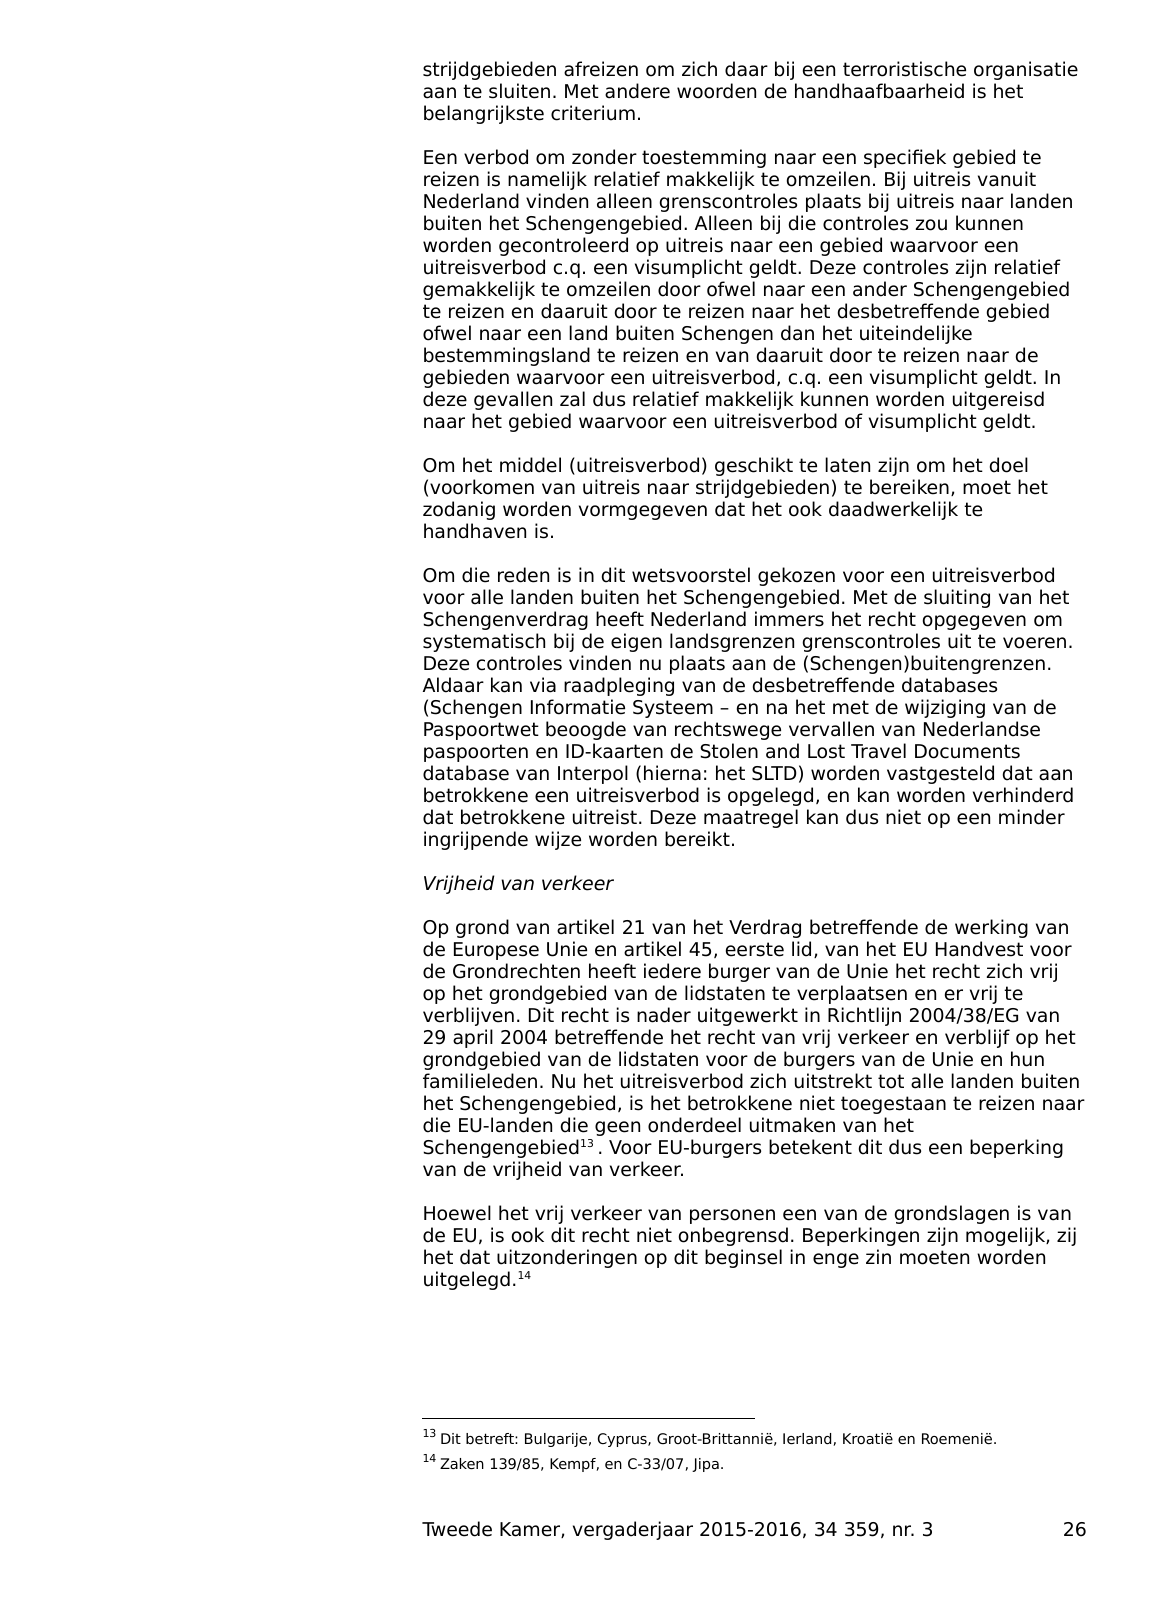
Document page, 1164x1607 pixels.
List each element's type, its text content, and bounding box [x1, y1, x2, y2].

text Om het middel (uitreisverbod) geschikt te laten zijn om het doel (voorkomen van uitreis naar strijdgebieden) te bereiken, moet het zodanig worden vormgegeven dat het ook daadwerkelijk te handhaven is. [422, 455, 1087, 543]
text Hoewel het vrij verkeer van personen een van de grondslagen is van de EU, is ook dit recht niet onbegrensd. Beperkingen zijn mogelijk, zij het dat uitzonderingen op dit beginsel in enge zin moeten worden uitgelegd. [422, 1203, 1087, 1291]
text Dit betreft: Bulgarije, Cyprus, Groot-Brittannië, Ierland, Kroatië en Roemenië. [422, 1427, 1087, 1449]
text Op grond van artikel 21 van het Verdrag betreffende de werking van de Europese Unie en artikel 45, eerste lid, van het EU Handvest voor de Grondrechten heeft iedere burger van de Unie het recht zich vrij op het grondgebied van de lidstaten te verplaatsen en er vrij te verblijven. Dit recht is nader uitgewerkt in Richtlijn 2004/38/EG van 29 april 2004 betreffende het recht van vrij verkeer en verblijf op het grondgebied van de lidstaten voor de burgers van de Unie en hun familieleden. Nu het uitreisverbod zich uitstrekt tot alle landen buiten het Schengengebied, is het betrokkene niet toegestaan te reizen naar die EU-landen die geen onderdeel uitmaken van het Schengengebied. Voor EU-burgers betekent dit dus een beperking van de vrijheid van verkeer. [422, 917, 1087, 1181]
text Een verbod om zonder toestemming naar een specifiek gebied te reizen is namelijk relatief makkelijk te omzeilen. Bij uitreis vanuit Nederland vinden alleen grenscontroles plaats bij uitreis naar landen buiten het Schengengebied. Alleen bij die controles zou kunnen worden gecontroleerd op uitreis naar een gebied waarvoor een uitreisverbod c.q. een visumplicht geldt. Deze controles zijn relatief gemakkelijk te omzeilen door ofwel naar een ander Schengengebied te reizen en daaruit door te reizen naar het desbetreffende gebied ofwel naar een land buiten Schengen dan het uiteindelijke bestemmingsland te reizen en van daaruit door te reizen naar de gebieden waarvoor een uitreisverbod, c.q. een visumplicht geldt. In deze gevallen zal dus relatief makkelijk kunnen worden uitgereisd naar het gebied waarvoor een uitreisverbod of visumplicht geldt. [422, 147, 1087, 433]
text Om die reden is in dit wetsvoorstel gekozen voor een uitreisverbod voor alle landen buiten het Schengengebied. Met de sluiting van het Schengenverdrag heeft Nederland immers het recht opgegeven om systematisch bij de eigen landsgrenzen grenscontroles uit te voeren. Deze controles vinden nu plaats aan de (Schengen)buitengrenzen. Aldaar kan via raadpleging van de desbetreffende databases (Schengen Informatie Systeem – en na het met de wijziging van de Paspoortwet beoogde van rechtswege vervallen van Nederlandse paspoorten en ID-kaarten de Stolen and Lost Travel Documents database van Interpol (hierna: het SLTD) worden vastgesteld dat aan betrokkene een uitreisverbod is opgelegd, en kan worden verhinderd dat betrokkene uitreist. Deze maatregel kan dus niet op een minder ingrijpende wijze worden bereikt. [422, 565, 1087, 851]
subtitle Vrijheid van verkeer [422, 873, 1087, 895]
text Zaken 139/85, Kempf, en C-33/07, Jipa. [422, 1452, 1087, 1474]
text strijdgebieden afreizen om zich daar bij een terroristische organisatie aan te sluiten. Met andere woorden de handhaafbaarheid is het belangrijkste criterium. [422, 59, 1087, 125]
